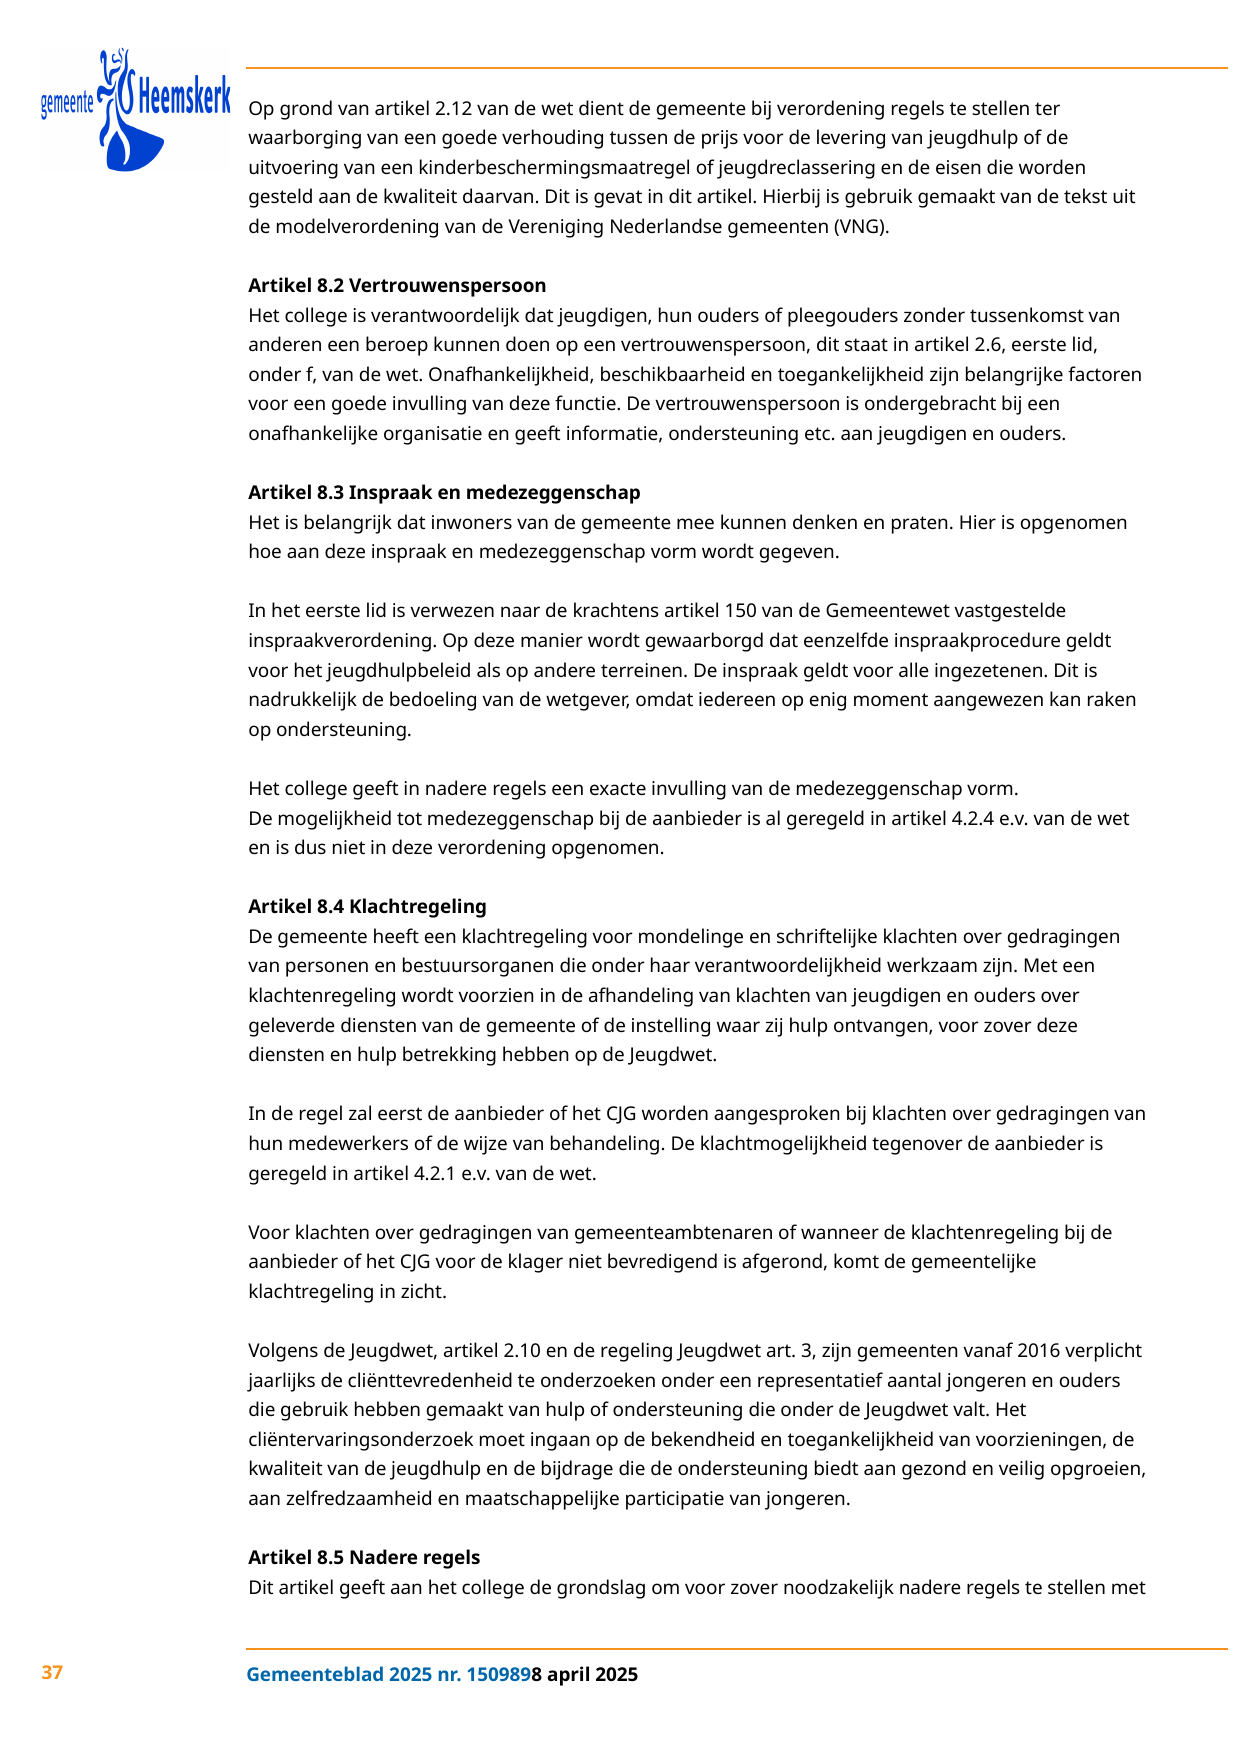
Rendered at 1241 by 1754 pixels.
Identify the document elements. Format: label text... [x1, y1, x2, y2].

text Artikel 8.2 Vertrouwenspersoon [248, 272, 1152, 298]
text De gemeente heeft een klachtregeling voor mondelinge en schriftelijke klachten over gedragingen van personen en bestuursorganen die onder haar verantwoordelijkheid werkzaam zijn. Met een klachtenregeling wordt voorzien in de afhandeling van klachten van jeugdigen en ouders over geleverde diensten van de gemeente of de instelling waar zij hulp ontvangen, voor zover deze diensten en hulp betrekking hebben op de Jeugdwet. [248, 923, 1152, 1067]
text Volgens de Jeugdwet, artikel 2.10 en de regeling Jeugdwet art. 3, zijn gemeenten vanaf 2016 verplicht jaarlijks de cliënttevredenheid te onderzoeken onder een representatief aantal jongeren en ouders die gebruik hebben gemaakt van hulp of ondersteuning die onder de Jeugdwet valt. Het cliëntervaringsonderzoek moet ingaan op de bekendheid en toegankelijkheid van voorzieningen, de kwaliteit van de jeugdhulp en de bijdrage die de ondersteuning biedt aan gezond en veilig opgroeien, aan zelfredzaamheid en maatschappelijke participatie van jongeren. [248, 1337, 1152, 1511]
text Artikel 8.3 Inspraak en medezeggenschap [248, 479, 1152, 505]
text In de regel zal eerst de aanbieder of het CJG worden aangesproken bij klachten over gedragingen van hun medewerkers of de wijze van behandeling. De klachtmogelijkheid tegenover de aanbieder is geregeld in artikel 4.2.1 e.v. van de wet. [248, 1101, 1152, 1186]
text Dit artikel geeft aan het college de grondslag om voor zover noodzakelijk nadere regels te stellen met [248, 1574, 1152, 1600]
text Artikel 8.4 Klachtregeling [248, 893, 1152, 919]
text Het college is verantwoordelijk dat jeugdigen, hun ouders of pleegouders zonder tussenkomst van anderen een beroep kunnen doen op een vertrouwenspersoon, dit staat in artikel 2.6, eerste lid, onder f, van de wet. Onafhankelijkheid, beschikbaarheid en toegankelijkheid zijn belangrijke factoren voor een goede invulling van deze functie. De vertrouwenspersoon is ondergebracht bij een onafhankelijke organisatie en geeft informatie, ondersteuning etc. aan jeugdigen en ouders. [248, 302, 1152, 446]
text Op grond van artikel 2.12 van de wet dient de gemeente bij verordening regels te stellen ter waarborging van een goede verhouding tussen de prijs voor de levering van jeugdhulp of de uitvoering van een kinderbeschermingsmaatregel of jeugdreclassering en de eisen die worden gesteld aan de kwaliteit daarvan. Dit is gevat in dit artikel. Hierbij is gebruik gemaakt van de tekst uit de modelverordening van de Vereniging Nederlandse gemeenten (VNG). [248, 95, 1152, 239]
text De mogelijkheid tot medezeggenschap bij de aanbieder is al geregeld in artikel 4.2.4 e.v. van de wet en is dus niet in deze verordening opgenomen. [248, 805, 1152, 860]
picture [41, 47, 231, 172]
text Artikel 8.5 Nadere regels [248, 1544, 1152, 1570]
text Voor klachten over gedragingen van gemeenteambtenaren of wanneer de klachtenregeling bij de aanbieder of het CJG voor de klager niet bevredigend is afgerond, komt de gemeentelijke klachtregeling in zicht. [248, 1219, 1152, 1304]
text In het eerste lid is verwezen naar de krachtens artikel 150 van de Gemeentewet vastgestelde inspraakverordening. Op deze manier wordt gewaarborgd dat eenzelfde inspraakprocedure geldt voor het jeugdhulpbeleid als op andere terreinen. De inspraak geldt voor alle ingezetenen. Dit is nadrukkelijk de bedoeling van de wetgever, omdat iedereen op enig moment aangewezen kan raken op ondersteuning. [248, 598, 1152, 742]
text Het college geeft in nadere regels een exacte invulling van de medezeggenschap vorm. [248, 775, 1152, 801]
text Het is belangrijk dat inwoners van de gemeente mee kunnen denken en praten. Hier is opgenomen hoe aan deze inspraak en medezeggenschap vorm wordt gegeven. [248, 509, 1152, 564]
